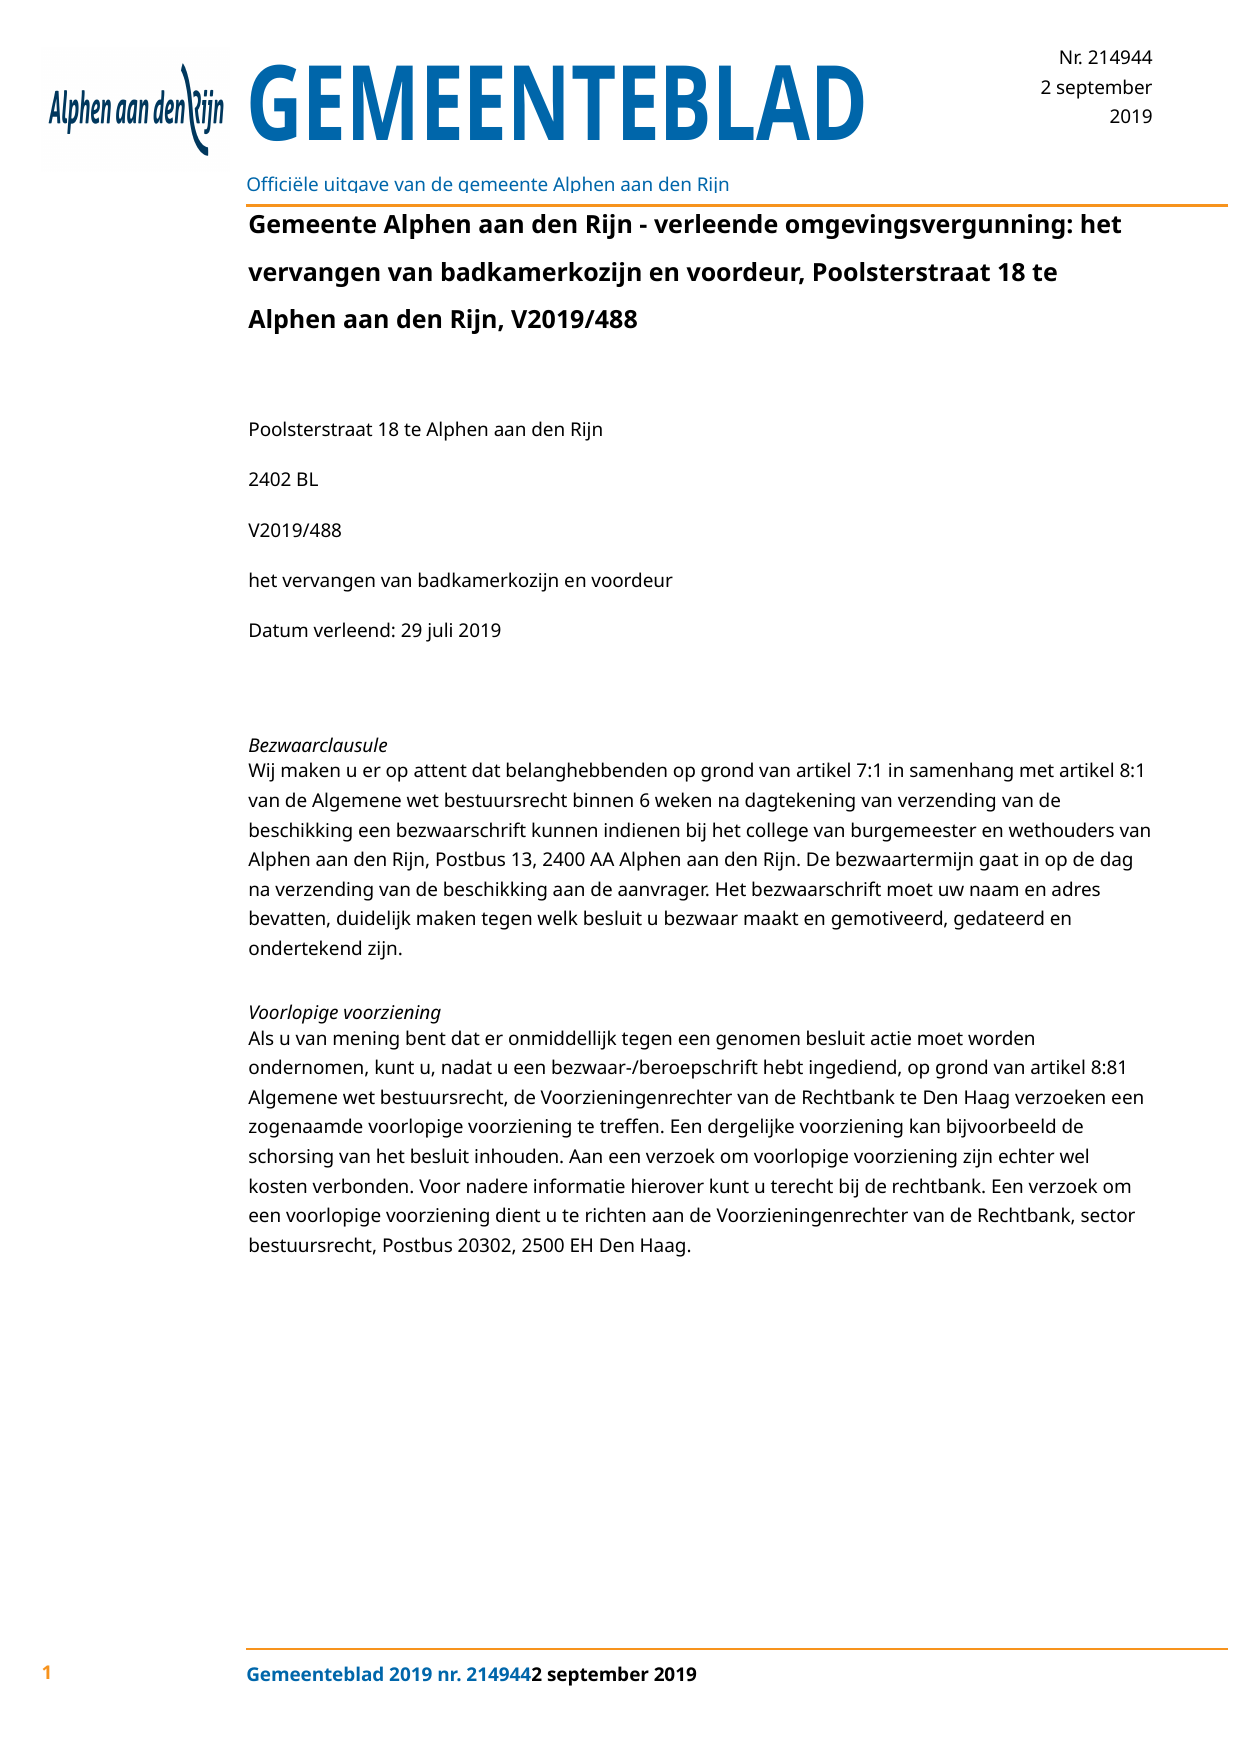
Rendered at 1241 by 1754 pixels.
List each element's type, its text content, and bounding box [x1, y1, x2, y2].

text Gemeente Alphen aan den Rijn - verleende omgevingsvergunning: het vervangen van badkamerkozijn en voordeur, Poolsterstraat 18 te Alphen aan den Rijn, V2019/488 [248, 207, 1152, 336]
text V2019/488 [248, 517, 1152, 542]
text Poolsterstraat 18 te Alphen aan den Rijn [248, 416, 1152, 442]
text Voorlopige voorziening [248, 999, 1152, 1025]
text Bezwaarclausule [248, 732, 1152, 758]
text Datum verleend: 29 juli 2019 [248, 618, 1152, 643]
text het vervangen van badkamerkozijn en voordeur [248, 567, 1152, 593]
text Als u van mening bent dat er onmiddellijk tegen een genomen besluit actie moet worden ondernomen, kunt u, nadat u een bezwaar-/beroepschrift hebt ingediend, op grond van artikel 8:81 Algemene wet bestuursrecht, de Voorzieningenrechter van de Rechtbank te Den Haag verzoeken een zogenaamde voorlopige voorziening te treffen. Een dergelijke voorziening kan bijvoorbeeld de schorsing van het besluit inhouden. Aan een verzoek om voorlopige voorziening zijn echter wel kosten verbonden. Voor nadere informatie hierover kunt u terecht bij de rechtbank. Een verzoek om een voorlopige voorziening dient u te richten aan de Voorzieningenrechter van de Rechtbank, sector bestuursrecht, Postbus 20302, 2500 EH Den Haag. [248, 1025, 1152, 1258]
picture [41, 47, 231, 172]
text 2402 BL [248, 466, 1152, 492]
text Wij maken u er op attent dat belanghebbenden op grond van artikel 7:1 in samenhang met artikel 8:1 van de Algemene wet bestuursrecht binnen 6 weken na dagtekening van verzending van de beschikking een bezwaarschrift kunnen indienen bij het college van burgemeester en wethouders van Alphen aan den Rijn, Postbus 13, 2400 AA Alphen aan den Rijn. De bezwaartermijn gaat in op de dag na verzending van de beschikking aan de aanvrager. Het bezwaarschrift moet uw naam en adres bevatten, duidelijk maken tegen welk besluit u bezwaar maakt en gemotiveerd, gedateerd en ondertekend zijn. [248, 758, 1152, 961]
